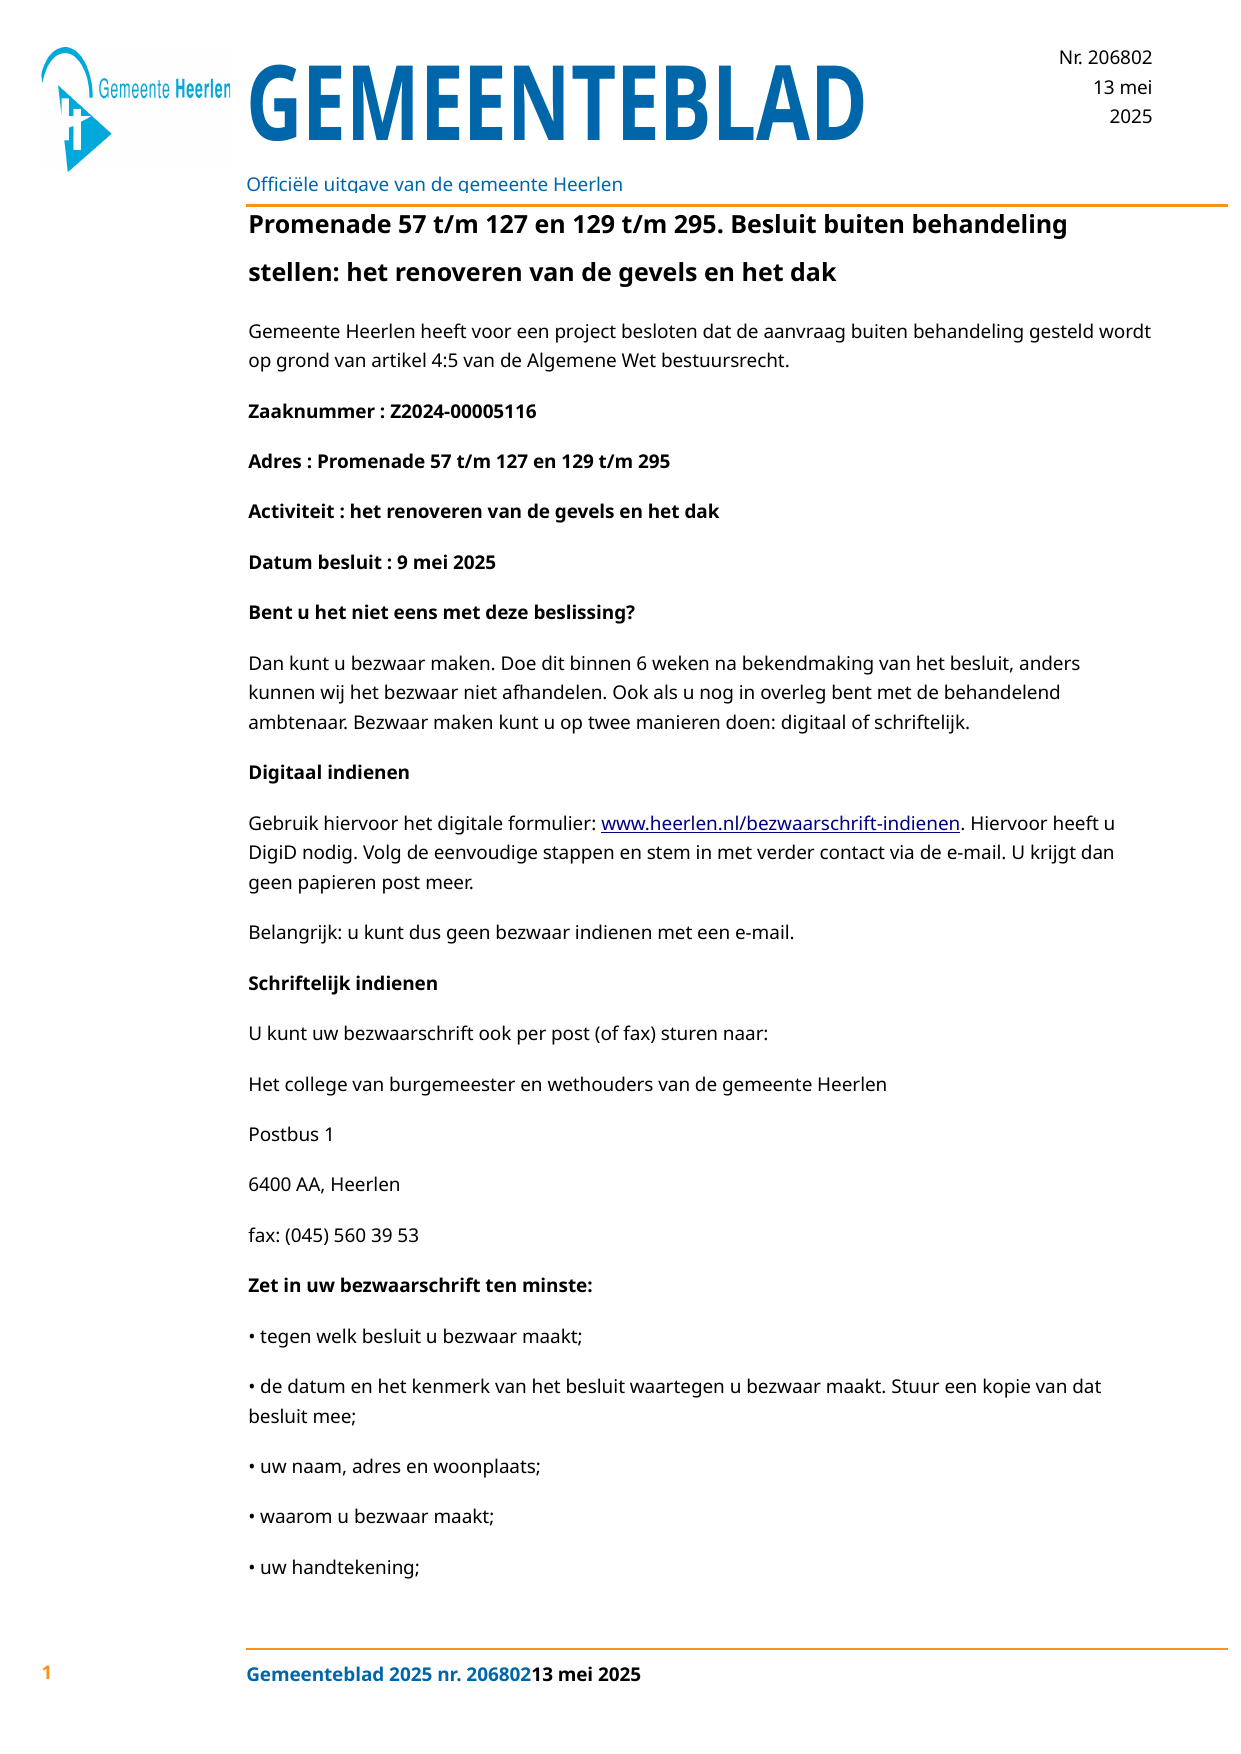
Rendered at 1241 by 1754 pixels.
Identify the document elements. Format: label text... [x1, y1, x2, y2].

text Digitaal indienen [248, 759, 1152, 785]
text • de datum en het kenmerk van het besluit waartegen u bezwaar maakt. Stuur een kopie van dat besluit mee; [248, 1373, 1152, 1429]
picture [41, 47, 59, 70]
text • uw naam, adres en woonplaats; [248, 1453, 1152, 1479]
text • uw handtekening; [248, 1554, 1152, 1580]
text Zaaknummer : Z2024-00005116 [248, 398, 1152, 424]
text Belangrijk: u kunt dus geen bezwaar indienen met een e-mail. [248, 919, 1152, 945]
text Bent u het niet eens met deze beslissing? [248, 599, 1152, 625]
text Datum besluit : 9 mei 2025 [248, 549, 1152, 575]
text Activiteit : het renoveren van de gevels en het dak [248, 499, 1152, 524]
text • tegen welk besluit u bezwaar maakt; [248, 1323, 1152, 1349]
text Gebruik hiervoor het digitale formulier: www.heerlen.nl/bezwaarschrift-indienen. Hiervoor heeft u DigiD nodig. Volg de eenvoudige stappen en stem in met verder contact via de e-mail. U krijgt dan geen papieren post meer. [248, 810, 1152, 895]
text 6400 AA, Heerlen [248, 1172, 1152, 1197]
text Gemeente Heerlen heeft voor een project besloten dat de aanvraag buiten behandeling gesteld wordt op grond van artikel 4:5 van de Algemene Wet bestuursrecht. [248, 318, 1152, 373]
text Postbus 1 [248, 1121, 1152, 1147]
text Promenade 57 t/m 127 en 129 t/m 295. Besluit buiten behandeling stellen: het renoveren van de gevels en het dak [248, 207, 1152, 288]
picture [41, 47, 231, 172]
text Het college van burgemeester en wethouders van de gemeente Heerlen [248, 1071, 1152, 1097]
text U kunt uw bezwaarschrift ook per post (of fax) sturen naar: [248, 1020, 1152, 1046]
text Zet in uw bezwaarschrift ten minste: [248, 1272, 1152, 1298]
text fax: (045) 560 39 53 [248, 1222, 1152, 1248]
text Adres : Promenade 57 t/m 127 en 129 t/m 295 [248, 448, 1152, 474]
text • waarom u bezwaar maakt; [248, 1504, 1152, 1529]
text Dan kunt u bezwaar maken. Doe dit binnen 6 weken na bekendmaking van het besluit, anders kunnen wij het bezwaar niet afhandelen. Ook als u nog in overleg bent met de behandelend ambtenaar. Bezwaar maken kunt u op twee manieren doen: digitaal of schriftelijk. [248, 650, 1152, 735]
text Schriftelijk indienen [248, 970, 1152, 996]
